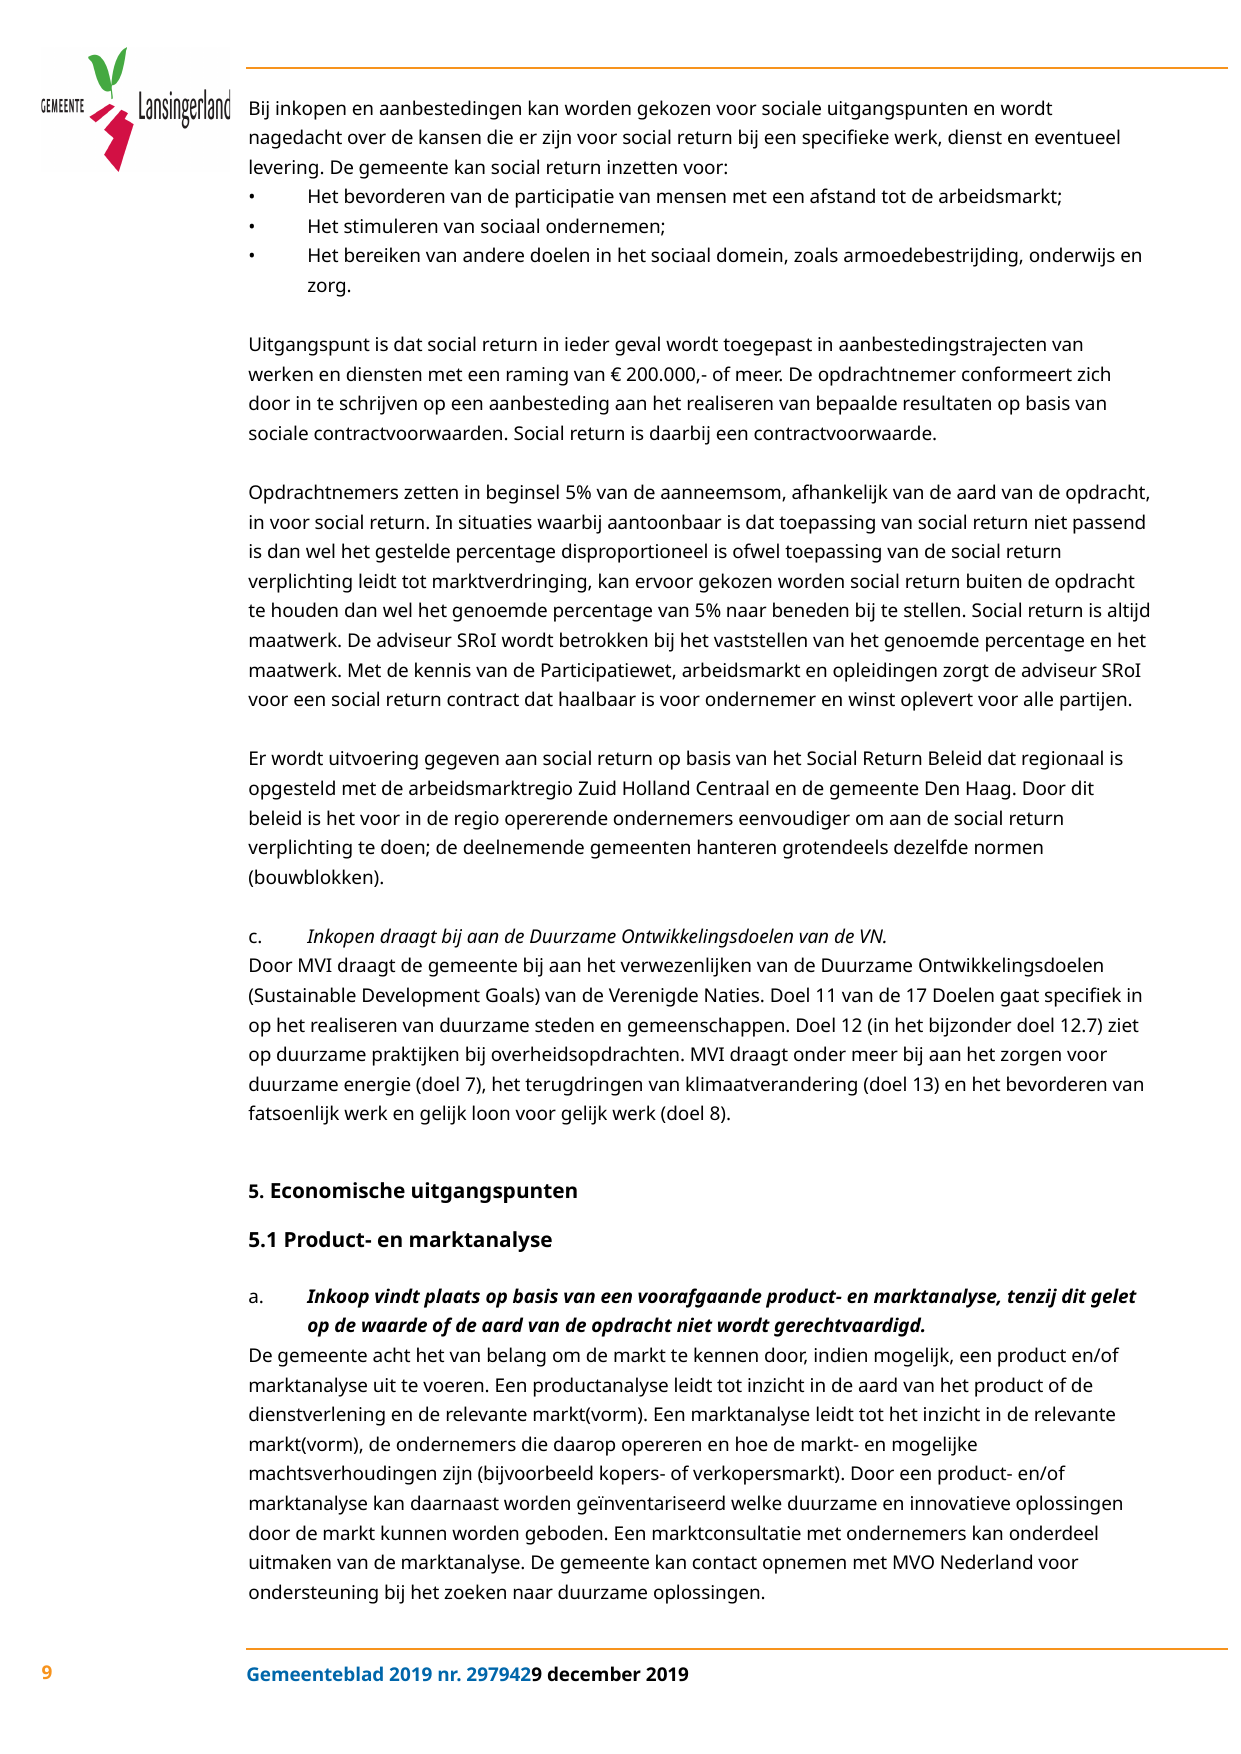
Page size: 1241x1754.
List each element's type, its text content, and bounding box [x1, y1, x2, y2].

text Uitgangspunt is dat social return in ieder geval wordt toegepast in aanbestedingstrajecten van werken en diensten met een raming van € 200.000,- of meer. De opdrachtnemer conformeert zich door in te schrijven op een aanbesteding aan het realiseren van bepaalde resultaten op basis van sociale contractvoorwaarden. Social return is daarbij een contractvoorwaarde. [248, 331, 1152, 446]
list Het bevorderen van de participatie van mensen met een afstand tot de arbeidsmarkt; [248, 183, 1152, 209]
list Het stimuleren van sociaal ondernemen; [248, 213, 1152, 239]
picture [41, 47, 231, 172]
list Inkopen draagt bij aan de Duurzame Ontwikkelingsdoelen van de VN. [248, 923, 1152, 949]
text 5.1 Product- en marktanalyse [248, 1225, 1152, 1253]
text Bij inkopen en aanbestedingen kan worden gekozen voor sociale uitgangspunten en wordt nagedacht over de kansen die er zijn voor social return bij een specifieke werk, dienst en eventueel levering. De gemeente kan social return inzetten voor: [248, 95, 1152, 180]
text 5. Economische uitgangspunten [248, 1176, 1152, 1204]
text De gemeente acht het van belang om de markt te kennen door, indien mogelijk, een product en/of marktanalyse uit te voeren. Een productanalyse leidt tot inzicht in de aard van het product of de dienstverlening en de relevante markt(vorm). Een marktanalyse leidt tot het inzicht in de relevante markt(vorm), de ondernemers die daarop opereren en hoe de markt- en mogelijke machtsverhoudingen zijn (bijvoorbeeld kopers- of verkopersmarkt). Door een product- en/of marktanalyse kan daarnaast worden geïnventariseerd welke duurzame en innovatieve oplossingen door de markt kunnen worden geboden. Een marktconsultatie met ondernemers kan onderdeel uitmaken van de marktanalyse. De gemeente kan contact opnemen met MVO Nederland voor ondersteuning bij het zoeken naar duurzame oplossingen. [248, 1342, 1152, 1605]
text Door MVI draagt de gemeente bij aan het verwezenlijken van de Duurzame Ontwikkelingsdoelen (Sustainable Development Goals) van de Verenigde Naties. Doel 11 van de 17 Doelen gaat specifiek in op het realiseren van duurzame steden en gemeenschappen. Doel 12 (in het bijzonder doel 12.7) ziet op duurzame praktijken bij overheidsopdrachten. MVI draagt onder meer bij aan het zorgen voor duurzame energie (doel 7), het terugdringen van klimaatverandering (doel 13) en het bevorderen van fatsoenlijk werk en gelijk loon voor gelijk werk (doel 8). [248, 953, 1152, 1126]
list Inkoop vindt plaats op basis van een voorafgaande product- en marktanalyse, tenzij dit gelet op de waarde of de aard van de opdracht niet wordt gerechtvaardigd. [248, 1283, 1152, 1338]
text Opdrachtnemers zetten in beginsel 5% van de aanneemsom, afhankelijk van de aard van de opdracht, in voor social return. In situaties waarbij aantoonbaar is dat toepassing van social return niet passend is dan wel het gestelde percentage disproportioneel is ofwel toepassing van de social return verplichting leidt tot marktverdringing, kan ervoor gekozen worden social return buiten de opdracht te houden dan wel het genoemde percentage van 5% naar beneden bij te stellen. Social return is altijd maatwerk. De adviseur SRoI wordt betrokken bij het vaststellen van het genoemde percentage en het maatwerk. Met de kennis van de Participatiewet, arbeidsmarkt en opleidingen zorgt de adviseur SRoI voor een social return contract dat haalbaar is voor ondernemer en winst oplevert voor alle partijen. [248, 479, 1152, 712]
text Er wordt uitvoering gegeven aan social return op basis van het Social Return Beleid dat regionaal is opgesteld met de arbeidsmarktregio Zuid Holland Centraal en de gemeente Den Haag. Door dit beleid is het voor in de regio opererende ondernemers eenvoudiger om aan de social return verplichting te doen; de deelnemende gemeenten hanteren grotendeels dezelfde normen (bouwblokken). [248, 746, 1152, 890]
list Het bereiken van andere doelen in het sociaal domein, zoals armoedebestrijding, onderwijs en zorg. [248, 243, 1152, 298]
